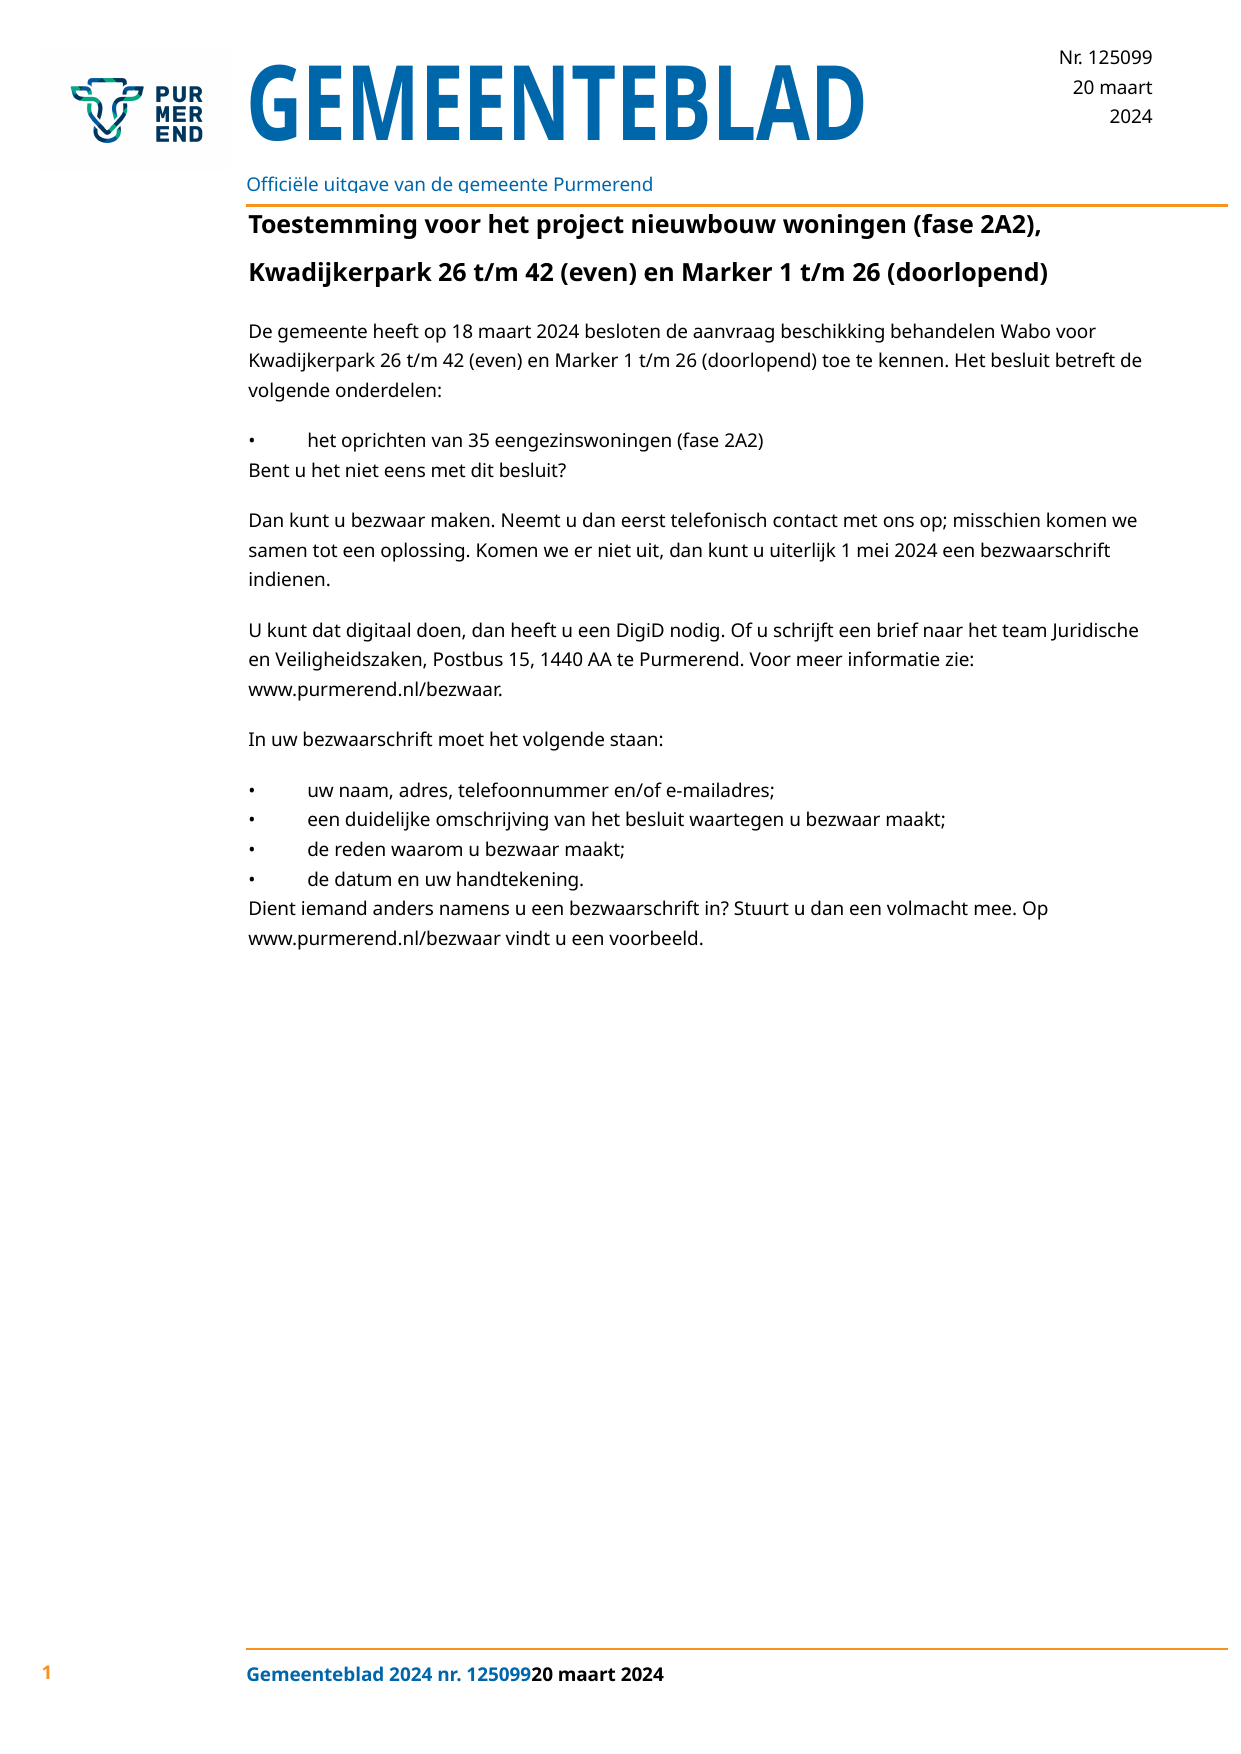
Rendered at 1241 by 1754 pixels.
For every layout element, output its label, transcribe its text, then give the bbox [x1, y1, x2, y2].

text Dient iemand anders namens u een bezwaarschrift in? Stuurt u dan een volmacht mee. Op www.purmerend.nl/bezwaar vindt u een voorbeeld. [248, 895, 1152, 951]
list uw naam, adres, telefoonnummer en/of e-mailadres; [248, 777, 1152, 803]
list een duidelijke omschrijving van het besluit waartegen u bezwaar maakt; [248, 807, 1152, 832]
text Bent u het niet eens met dit besluit? [248, 457, 1152, 483]
list het oprichten van 35 eengezinswoningen (fase 2A2) [248, 427, 1152, 453]
list de reden waarom u bezwaar maakt; [248, 836, 1152, 862]
text In uw bezwaarschrift moet het volgende staan: [248, 727, 1152, 752]
text Toestemming voor het project nieuwbouw woningen (fase 2A2), Kwadijkerpark 26 t/m 42 (even) en Marker 1 t/m 26 (doorlopend) [248, 207, 1152, 288]
picture [41, 47, 231, 172]
text De gemeente heeft op 18 maart 2024 besloten de aanvraag beschikking behandelen Wabo voor Kwadijkerpark 26 t/m 42 (even) en Marker 1 t/m 26 (doorlopend) toe te kennen. Het besluit betreft de volgende onderdelen: [248, 318, 1152, 403]
text U kunt dat digitaal doen, dan heeft u een DigiD nodig. Of u schrijft een brief naar het team Juridische en Veiligheidszaken, Postbus 15, 1440 AA te Purmerend. Voor meer informatie zie: www.purmerend.nl/bezwaar. [248, 617, 1152, 702]
text Dan kunt u bezwaar maken. Neemt u dan eerst telefonisch contact met ons op; misschien komen we samen tot een oplossing. Komen we er niet uit, dan kunt u uiterlijk 1 mei 2024 een bezwaarschrift indienen. [248, 507, 1152, 592]
list de datum en uw handtekening. [248, 866, 1152, 892]
